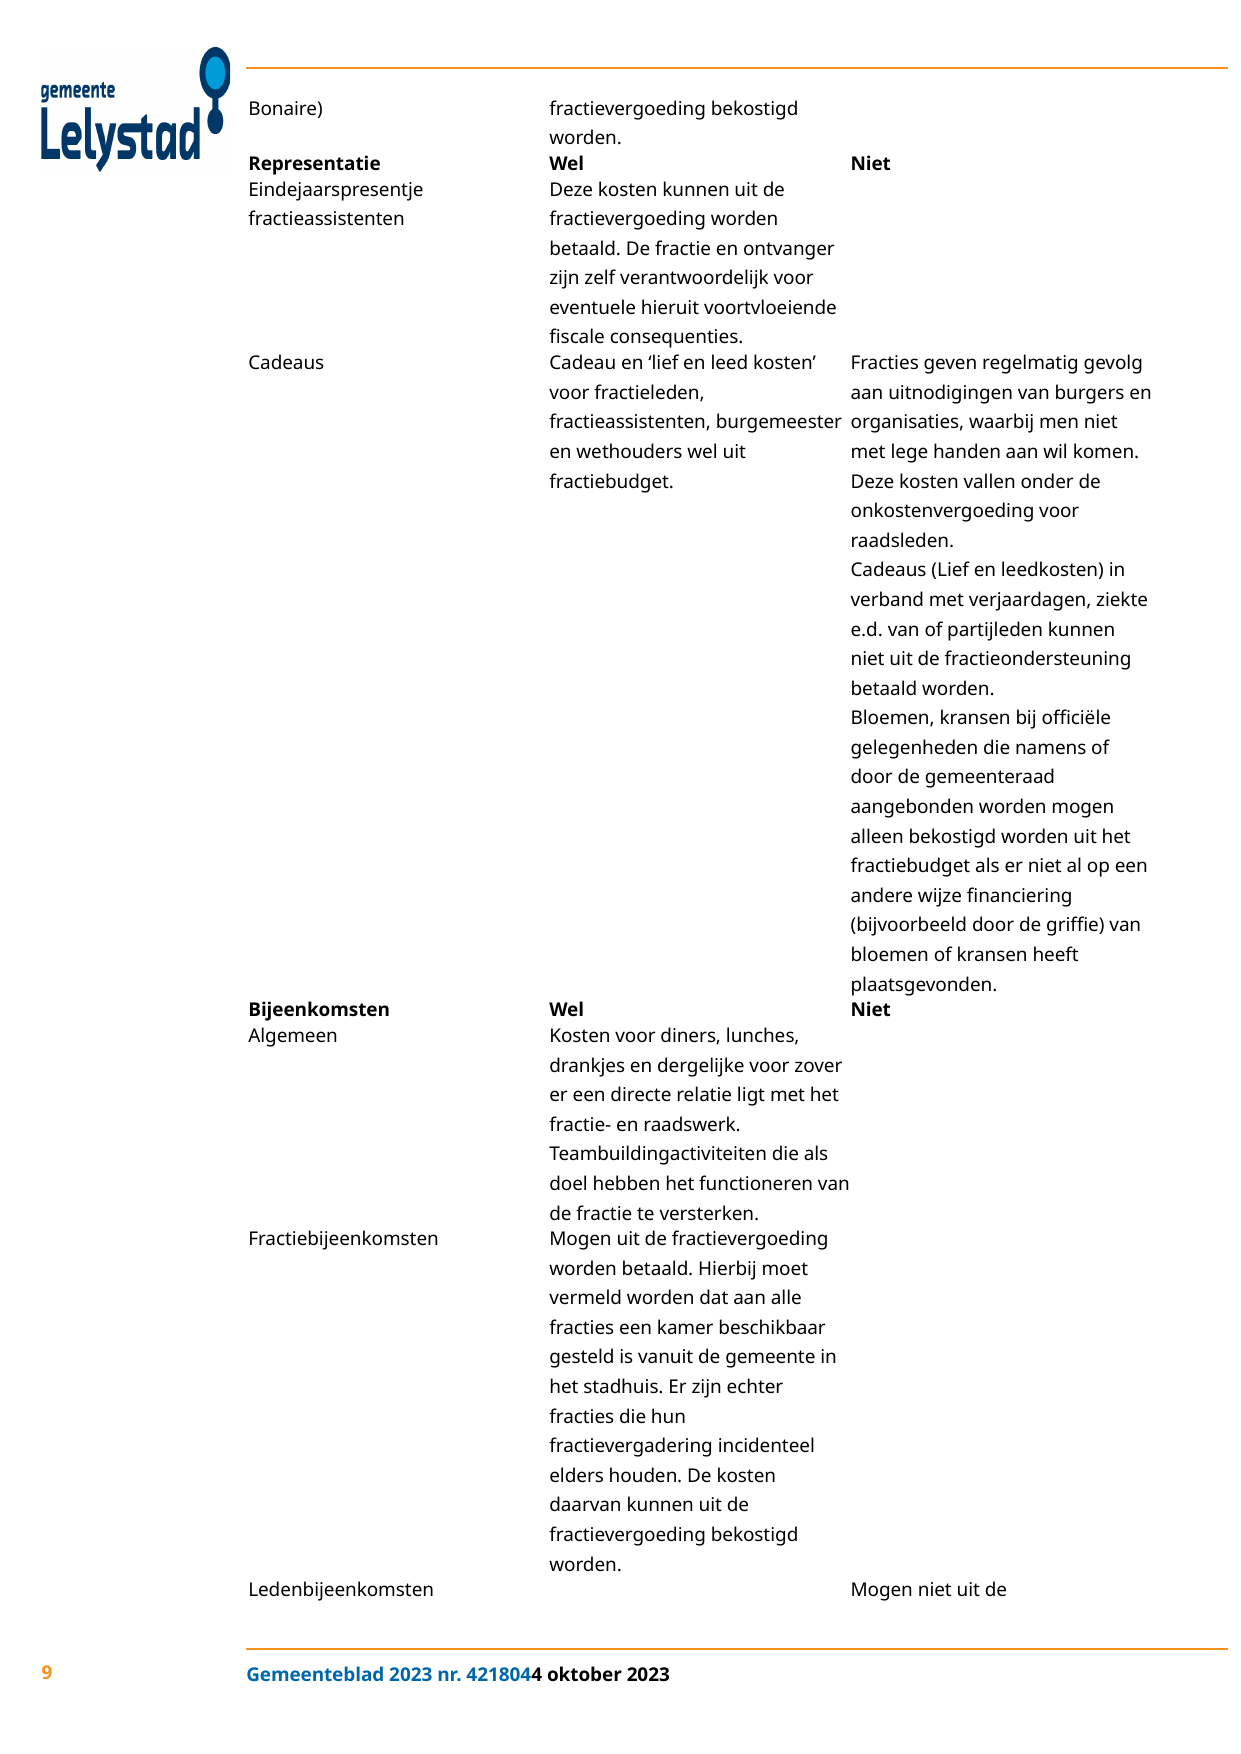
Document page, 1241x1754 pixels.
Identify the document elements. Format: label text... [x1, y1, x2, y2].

table_cell Mogen uit de fractievergoeding worden betaald. Hierbij moet vermeld worden dat aan alle fracties een kamer beschikbaar gesteld is vanuit de gemeente in het stadhuis. Er zijn echter fracties die hun fractievergadering incidenteel elders houden. De kosten daarvan kunnen uit de fractievergoeding bekostigd worden. [549, 1225, 850, 1577]
table_cell [850, 1225, 1152, 1577]
table_cell Bonaire) [248, 95, 549, 150]
table_cell Niet [850, 996, 1152, 1022]
table_cell Bijeenkomsten [248, 996, 549, 1022]
table_cell [549, 1577, 850, 1602]
table_cell [850, 176, 1152, 349]
table_cell [850, 1022, 1152, 1225]
table_cell Algemeen [248, 1022, 549, 1225]
table_cell Ledenbijeenkomsten [248, 1577, 549, 1602]
table_cell fractievergoeding bekostigd worden. [549, 95, 850, 150]
table_cell Cadeau en ‘lief en leed kosten’ voor fractieleden, fractieassistenten, burgemeester en wethouders wel uit fractiebudget. [549, 350, 850, 996]
table_cell Wel [549, 150, 850, 176]
table_cell Fractiebijeenkomsten [248, 1225, 549, 1577]
table_cell Cadeaus [248, 350, 549, 996]
table_cell Eindejaarspresentje fractieassistenten [248, 176, 549, 349]
table_cell Fracties geven regelmatig gevolg aan uitnodigingen van burgers en organisaties, waarbij men niet met lege handen aan wil komen. Deze kosten vallen onder de onkostenvergoeding voor raadsleden. Cadeaus (Lief en leedkosten) in verband met verjaardagen, ziekte e.d. van of partijleden kunnen niet uit de fractieondersteuning betaald worden. Bloemen, kransen bij officiële gelegenheden die namens of door de gemeenteraad aangebonden worden mogen alleen bekostigd worden uit het fractiebudget als er niet al op een andere wijze financiering (bijvoorbeeld door de griffie) van bloemen of kransen heeft plaatsgevonden. [850, 350, 1152, 996]
table_cell Kosten voor diners, lunches, drankjes en dergelijke voor zover er een directe relatie ligt met het fractie- en raadswerk. Teambuildingactiviteiten die als doel hebben het functioneren van de fractie te versterken. [549, 1022, 850, 1225]
table_cell [850, 95, 1152, 150]
table_cell Deze kosten kunnen uit de fractievergoeding worden betaald. De fractie en ontvanger zijn zelf verantwoordelijk voor eventuele hieruit voortvloeiende fiscale consequenties. [549, 176, 850, 349]
picture [41, 47, 231, 172]
table_cell Wel [549, 996, 850, 1022]
table_cell Niet [850, 150, 1152, 176]
table_cell Mogen niet uit de [850, 1577, 1152, 1602]
table_cell Representatie [248, 150, 549, 176]
